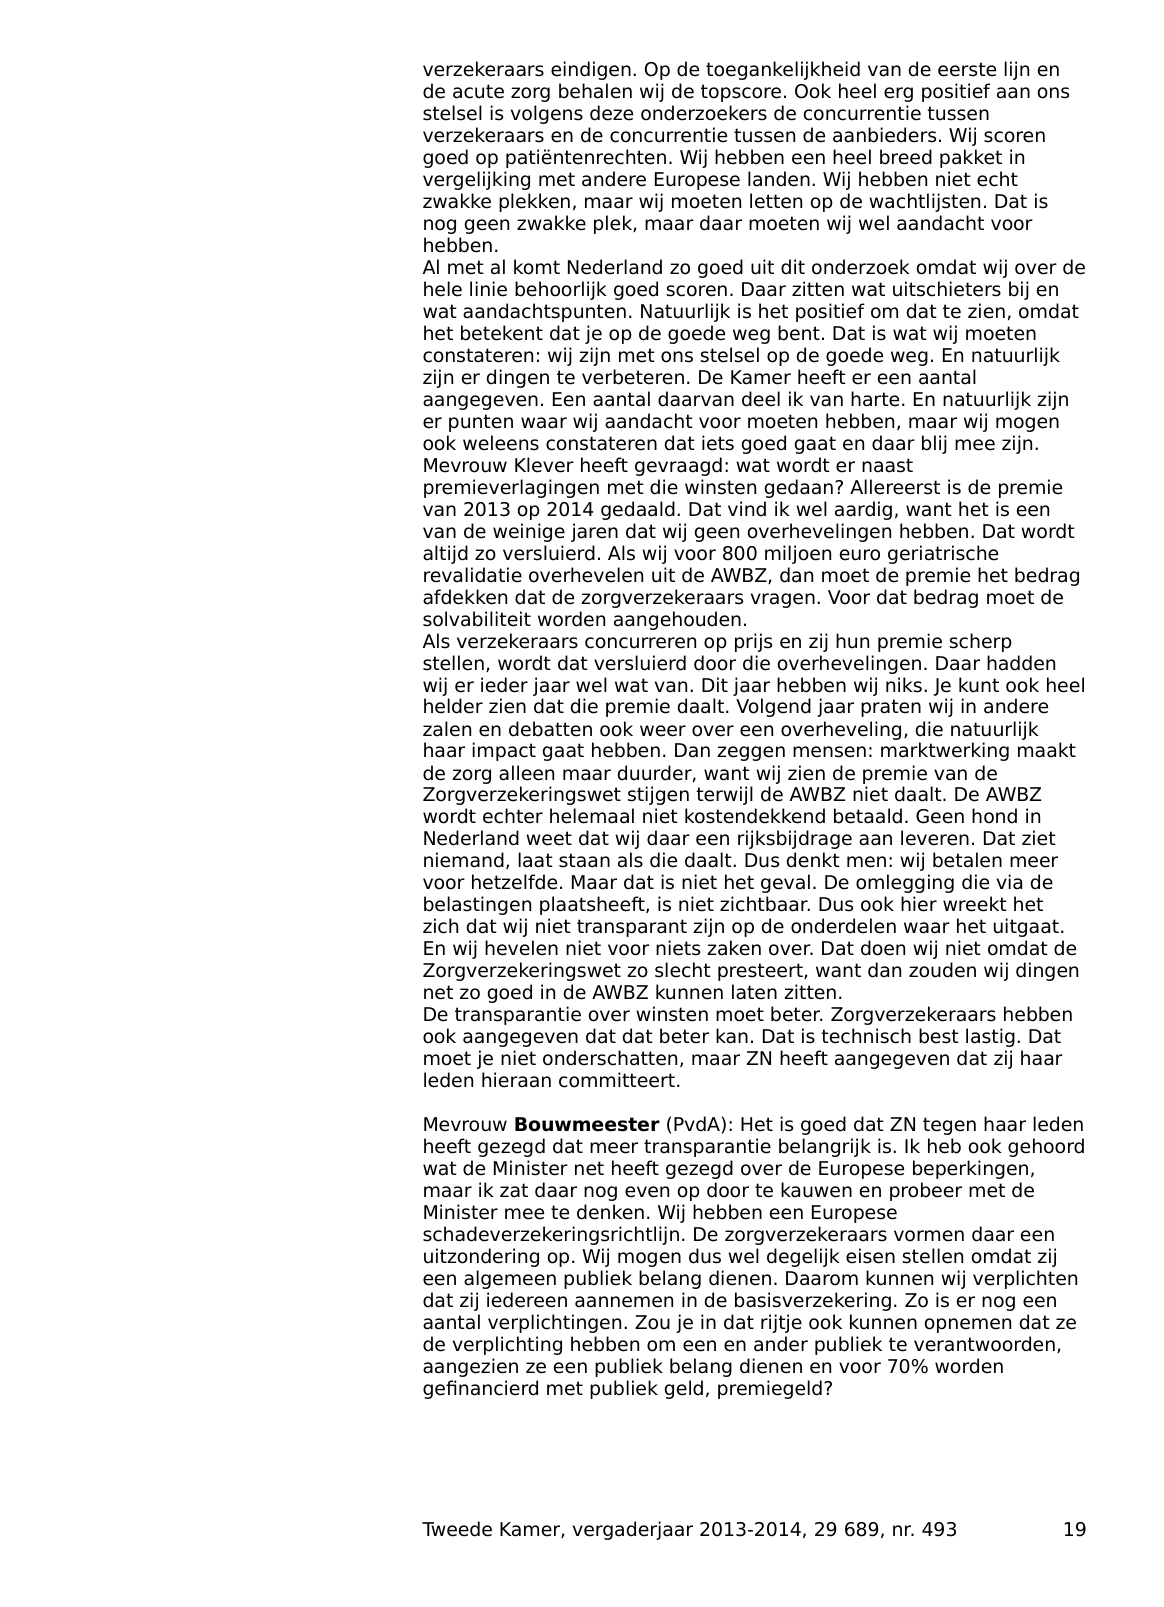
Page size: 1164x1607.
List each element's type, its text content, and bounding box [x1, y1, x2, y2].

text Al met al komt Nederland zo goed uit dit onderzoek omdat wij over de hele linie behoorlijk goed scoren. Daar zitten wat uitschieters bij en wat aandachtspunten. Natuurlijk is het positief om dat te zien, omdat het betekent dat je op de goede weg bent. Dat is wat wij moeten constateren: wij zijn met ons stelsel op de goede weg. En natuurlijk zijn er dingen te verbeteren. De Kamer heeft er een aantal aangegeven. Een aantal daarvan deel ik van harte. En natuurlijk zijn er punten waar wij aandacht voor moeten hebben, maar wij mogen ook weleens constateren dat iets goed gaat en daar blij mee zijn. [422, 257, 1087, 455]
text verzekeraars eindigen. Op de toegankelijkheid van de eerste lijn en de acute zorg behalen wij de topscore. Ook heel erg positief aan ons stelsel is volgens deze onderzoekers de concurrentie tussen verzekeraars en de concurrentie tussen de aanbieders. Wij scoren goed op patiëntenrechten. Wij hebben een heel breed pakket in vergelijking met andere Europese landen. Wij hebben niet echt zwakke plekken, maar wij moeten letten op de wachtlijsten. Dat is nog geen zwakke plek, maar daar moeten wij wel aandacht voor hebben. [422, 59, 1087, 257]
text Mevrouw Bouwmeester (PvdA): Het is goed dat ZN tegen haar leden heeft gezegd dat meer transparantie belangrijk is. Ik heb ook gehoord wat de Minister net heeft gezegd over de Europese beperkingen, maar ik zat daar nog even op door te kauwen en probeer met de Minister mee te denken. Wij hebben een Europese schadeverzekeringsrichtlijn. De zorgverzekeraars vormen daar een uitzondering op. Wij mogen dus wel degelijk eisen stellen omdat zij een algemeen publiek belang dienen. Daarom kunnen wij verplichten dat zij iedereen aannemen in de basisverzekering. Zo is er nog een aantal verplichtingen. Zou je in dat rijtje ook kunnen opnemen dat ze de verplichting hebben om een en ander publiek te verantwoorden, aangezien ze een publiek belang dienen en voor 70% worden gefinancierd met publiek geld, premiegeld? [422, 1114, 1087, 1400]
text Mevrouw Klever heeft gevraagd: wat wordt er naast premieverlagingen met die winsten gedaan? Allereerst is de premie van 2013 op 2014 gedaald. Dat vind ik wel aardig, want het is een van de weinige jaren dat wij geen overhevelingen hebben. Dat wordt altijd zo versluierd. Als wij voor 800 miljoen euro geriatrische revalidatie overhevelen uit de AWBZ, dan moet de premie het bedrag afdekken dat de zorgverzekeraars vragen. Voor dat bedrag moet de solvabiliteit worden aangehouden. [422, 455, 1087, 631]
text Als verzekeraars concurreren op prijs en zij hun premie scherp stellen, wordt dat versluierd door die overhevelingen. Daar hadden wij er ieder jaar wel wat van. Dit jaar hebben wij niks. Je kunt ook heel helder zien dat die premie daalt. Volgend jaar praten wij in andere zalen en debatten ook weer over een overheveling, die natuurlijk haar impact gaat hebben. Dan zeggen mensen: marktwerking maakt de zorg alleen maar duurder, want wij zien de premie van de Zorgverzekeringswet stijgen terwijl de AWBZ niet daalt. De AWBZ wordt echter helemaal niet kostendekkend betaald. Geen hond in Nederland weet dat wij daar een rijksbijdrage aan leveren. Dat ziet niemand, laat staan als die daalt. Dus denkt men: wij betalen meer voor hetzelfde. Maar dat is niet het geval. De omlegging die via de belastingen plaatsheeft, is niet zichtbaar. Dus ook hier wreekt het zich dat wij niet transparant zijn op de onderdelen waar het uitgaat. En wij hevelen niet voor niets zaken over. Dat doen wij niet omdat de Zorgverzekeringswet zo slecht presteert, want dan zouden wij dingen net zo goed in de AWBZ kunnen laten zitten. [422, 631, 1087, 1004]
text De transparantie over winsten moet beter. Zorgverzekeraars hebben ook aangegeven dat dat beter kan. Dat is technisch best lastig. Dat moet je niet onderschatten, maar ZN heeft aangegeven dat zij haar leden hieraan committeert. [422, 1004, 1087, 1092]
